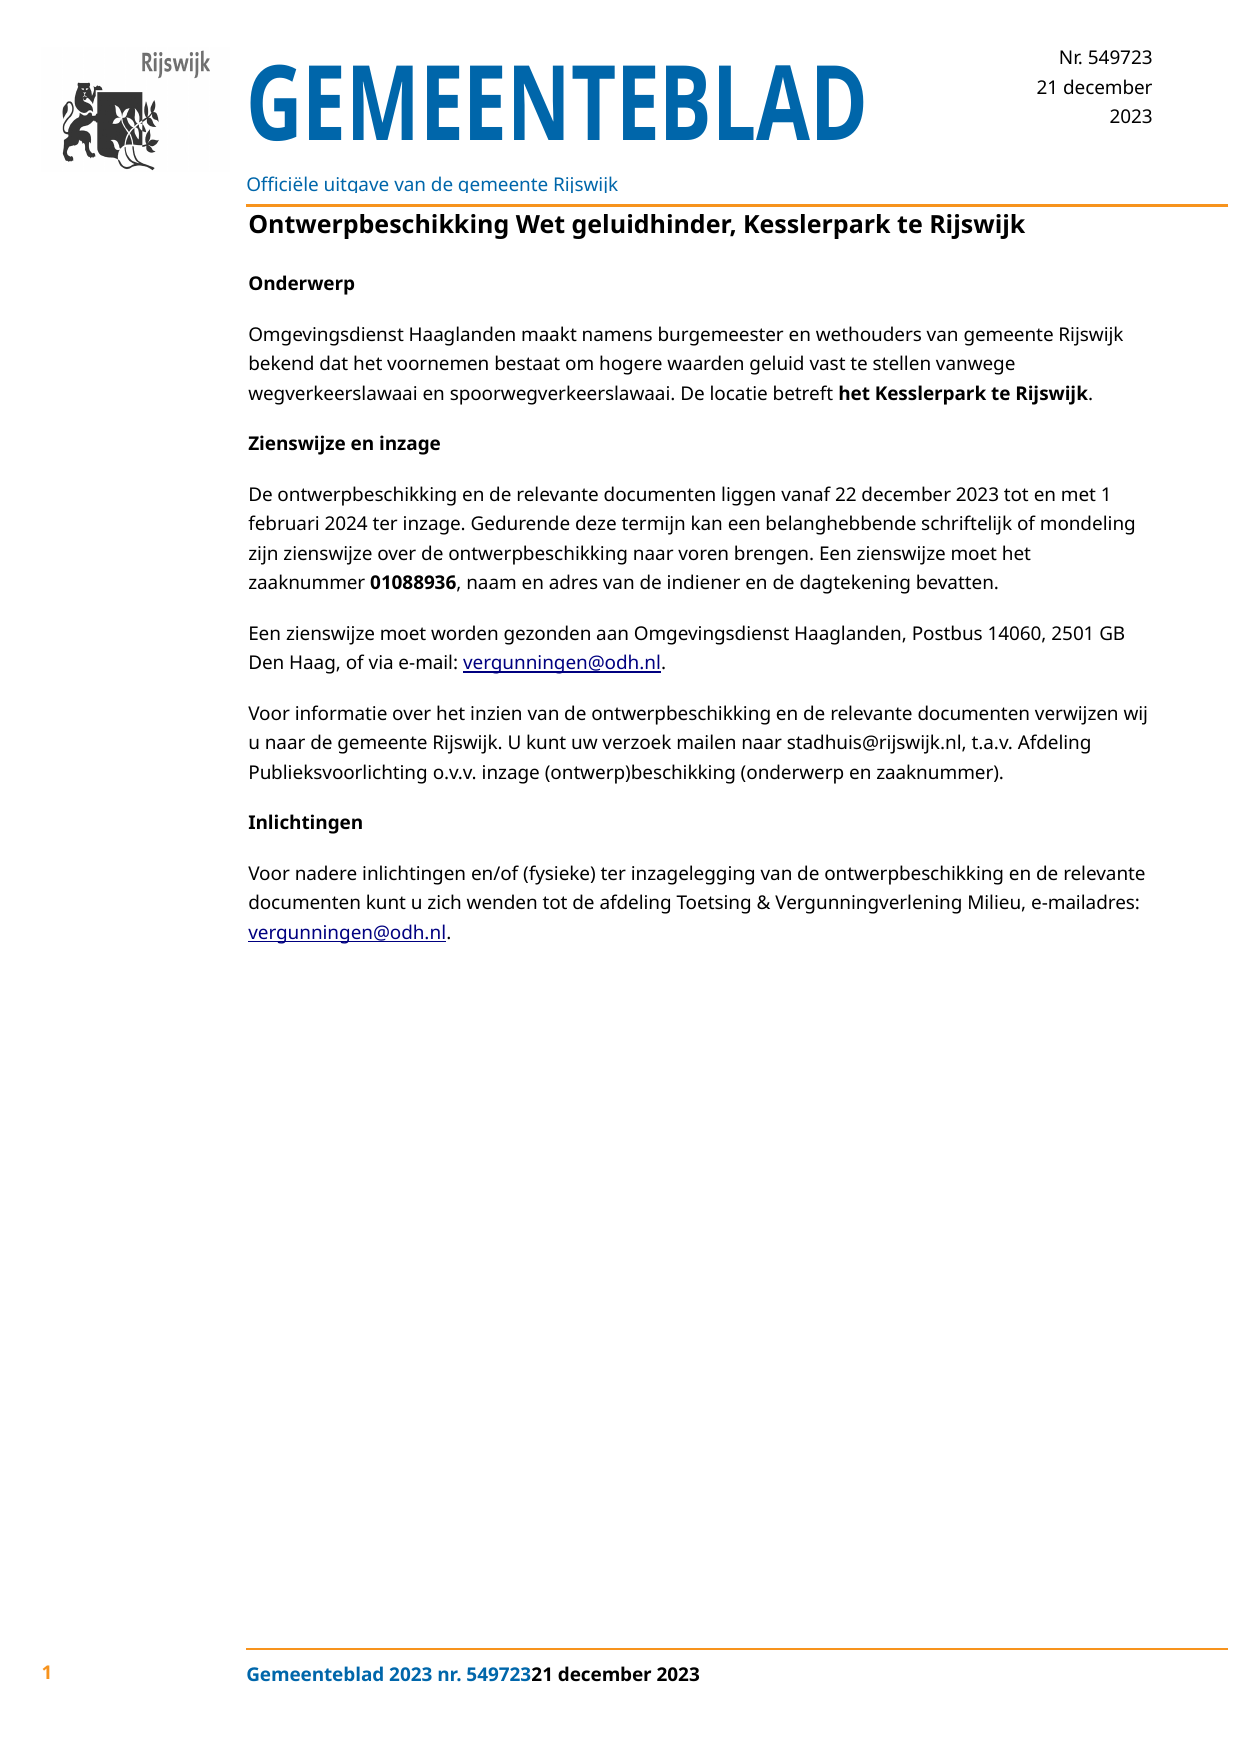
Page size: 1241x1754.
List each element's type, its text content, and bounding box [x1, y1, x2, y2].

text Voor nadere inlichtingen en/of (fysieke) ter inzagelegging van de ontwerpbeschikking en de relevante documenten kunt u zich wenden tot de afdeling Toetsing & Vergunningverlening Milieu, e-mailadres: vergunningen@odh.nl. [248, 860, 1152, 945]
text Inlichtingen [248, 809, 1152, 835]
text Onderwerp [248, 270, 1152, 296]
text Voor informatie over het inzien van de ontwerpbeschikking en de relevante documenten verwijzen wij u naar de gemeente Rijswijk. U kunt uw verzoek mailen naar stadhuis@rijswijk.nl, t.a.v. Afdeling Publieksvoorlichting o.v.v. inzage (ontwerp)beschikking (onderwerp en zaaknummer). [248, 700, 1152, 785]
text De ontwerpbeschikking en de relevante documenten liggen vanaf 22 december 2023 tot en met 1 februari 2024 ter inzage. Gedurende deze termijn kan een belanghebbende schriftelijk of mondeling zijn zienswijze over de ontwerpbeschikking naar voren brengen. Een zienswijze moet het zaaknummer 01088936, naam en adres van de indiener en de dagtekening bevatten. [248, 481, 1152, 595]
text Zienswijze en inzage [248, 430, 1152, 456]
text Ontwerpbeschikking Wet geluidhinder, Kesslerpark te Rijswijk [248, 207, 1152, 241]
picture [41, 47, 231, 172]
text Een zienswijze moet worden gezonden aan Omgevingsdienst Haaglanden, Postbus 14060, 2501 GB Den Haag, of via e-mail: vergunningen@odh.nl. [248, 620, 1152, 675]
text Omgevingsdienst Haaglanden maakt namens burgemeester en wethouders van gemeente Rijswijk bekend dat het voornemen bestaat om hogere waarden geluid vast te stellen vanwege wegverkeerslawaai en spoorwegverkeerslawaai. De locatie betreft het Kesslerpark te Rijswijk. [248, 321, 1152, 406]
